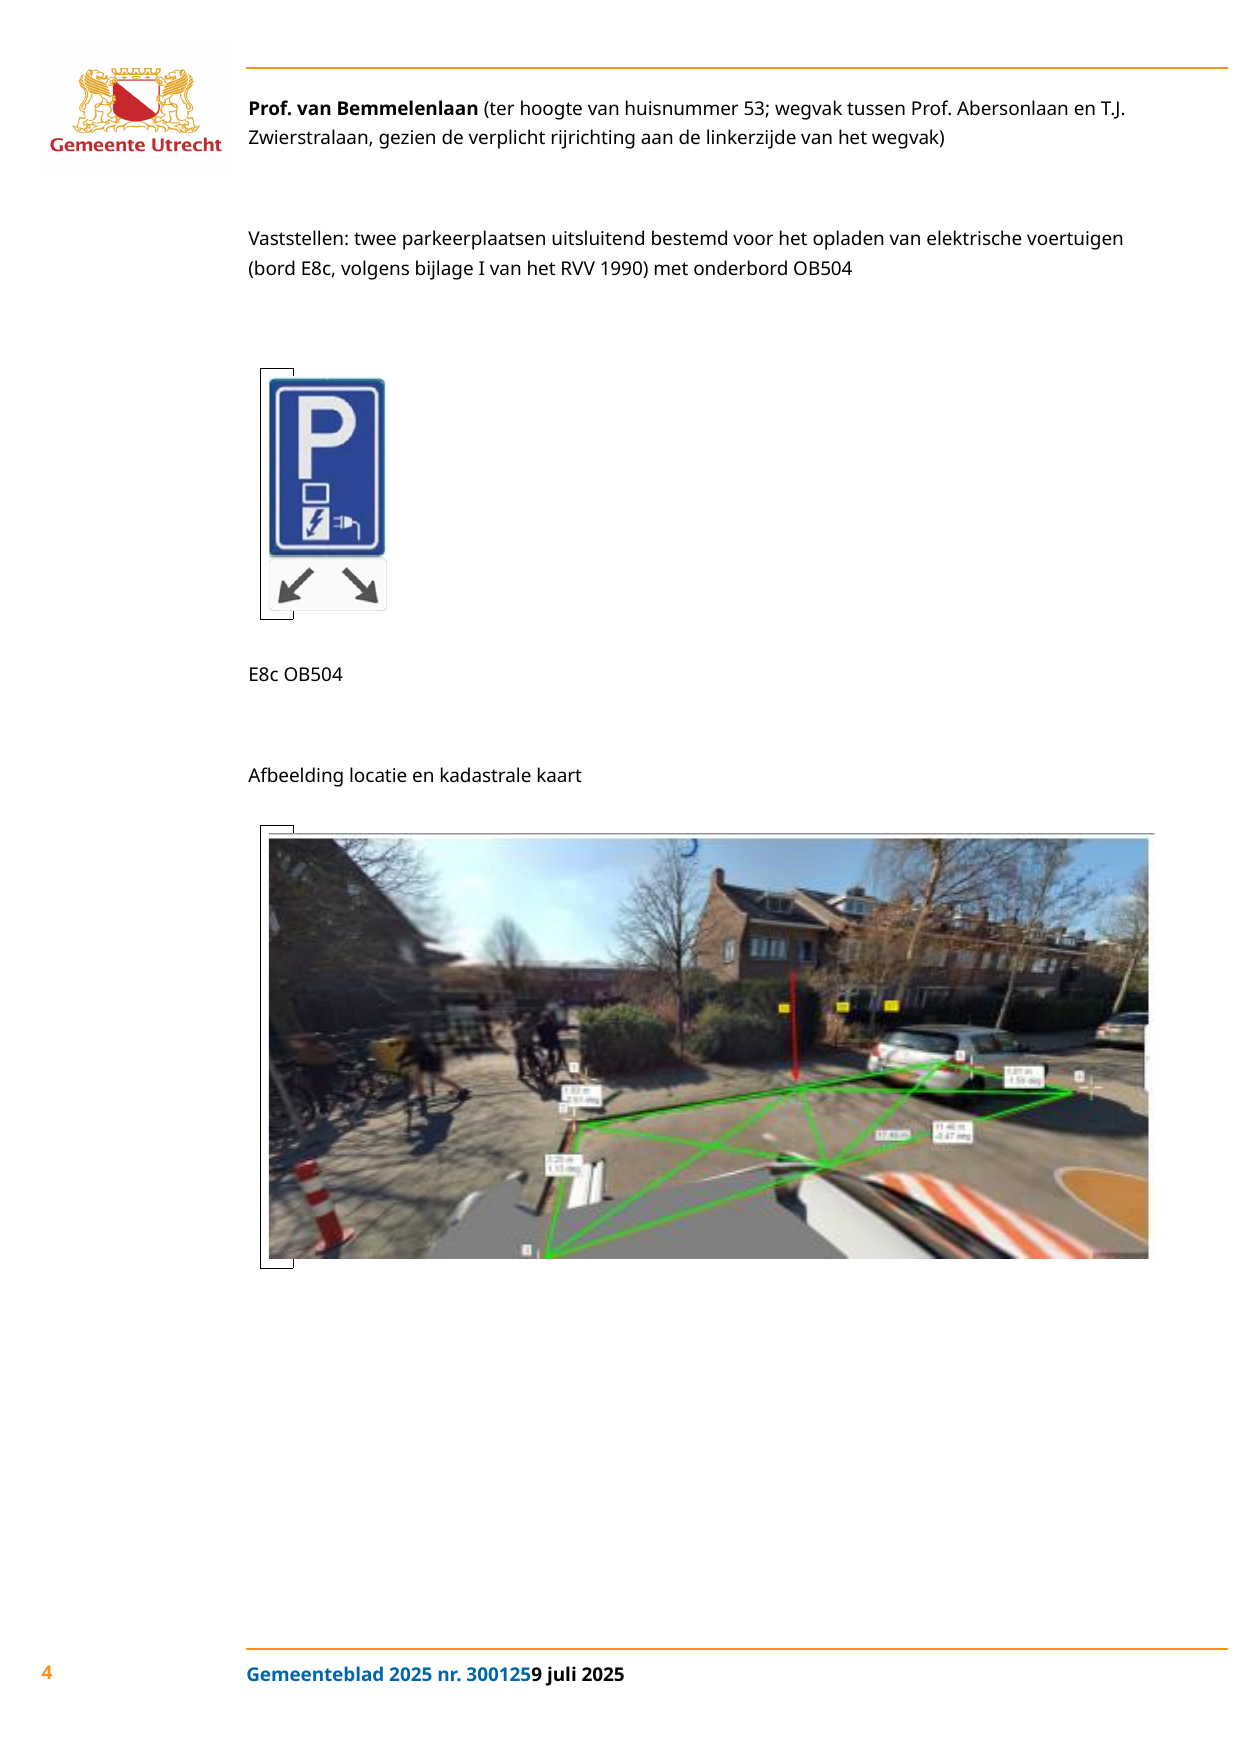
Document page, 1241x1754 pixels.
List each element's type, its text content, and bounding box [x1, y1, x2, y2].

text Afbeelding locatie en kadastrale kaart [248, 762, 1152, 788]
picture [41, 47, 231, 172]
picture [268, 376, 387, 611]
text E8c OB504 [248, 661, 1152, 687]
text Vaststellen: twee parkeerplaatsen uitsluitend bestemd voor het opladen van elektrische voertuigen (bord E8c, volgens bijlage I van het RVV 1990) met onderbord OB504 [248, 225, 1152, 281]
text Prof. van Bemmelenlaan (ter hoogte van huisnummer 53; wegvak tussen Prof. Abersonlaan en T.J. Zwierstralaan, gezien de verplicht rijrichting aan de linkerzijde van het wegvak) [248, 95, 1152, 150]
picture [268, 833, 1155, 1259]
